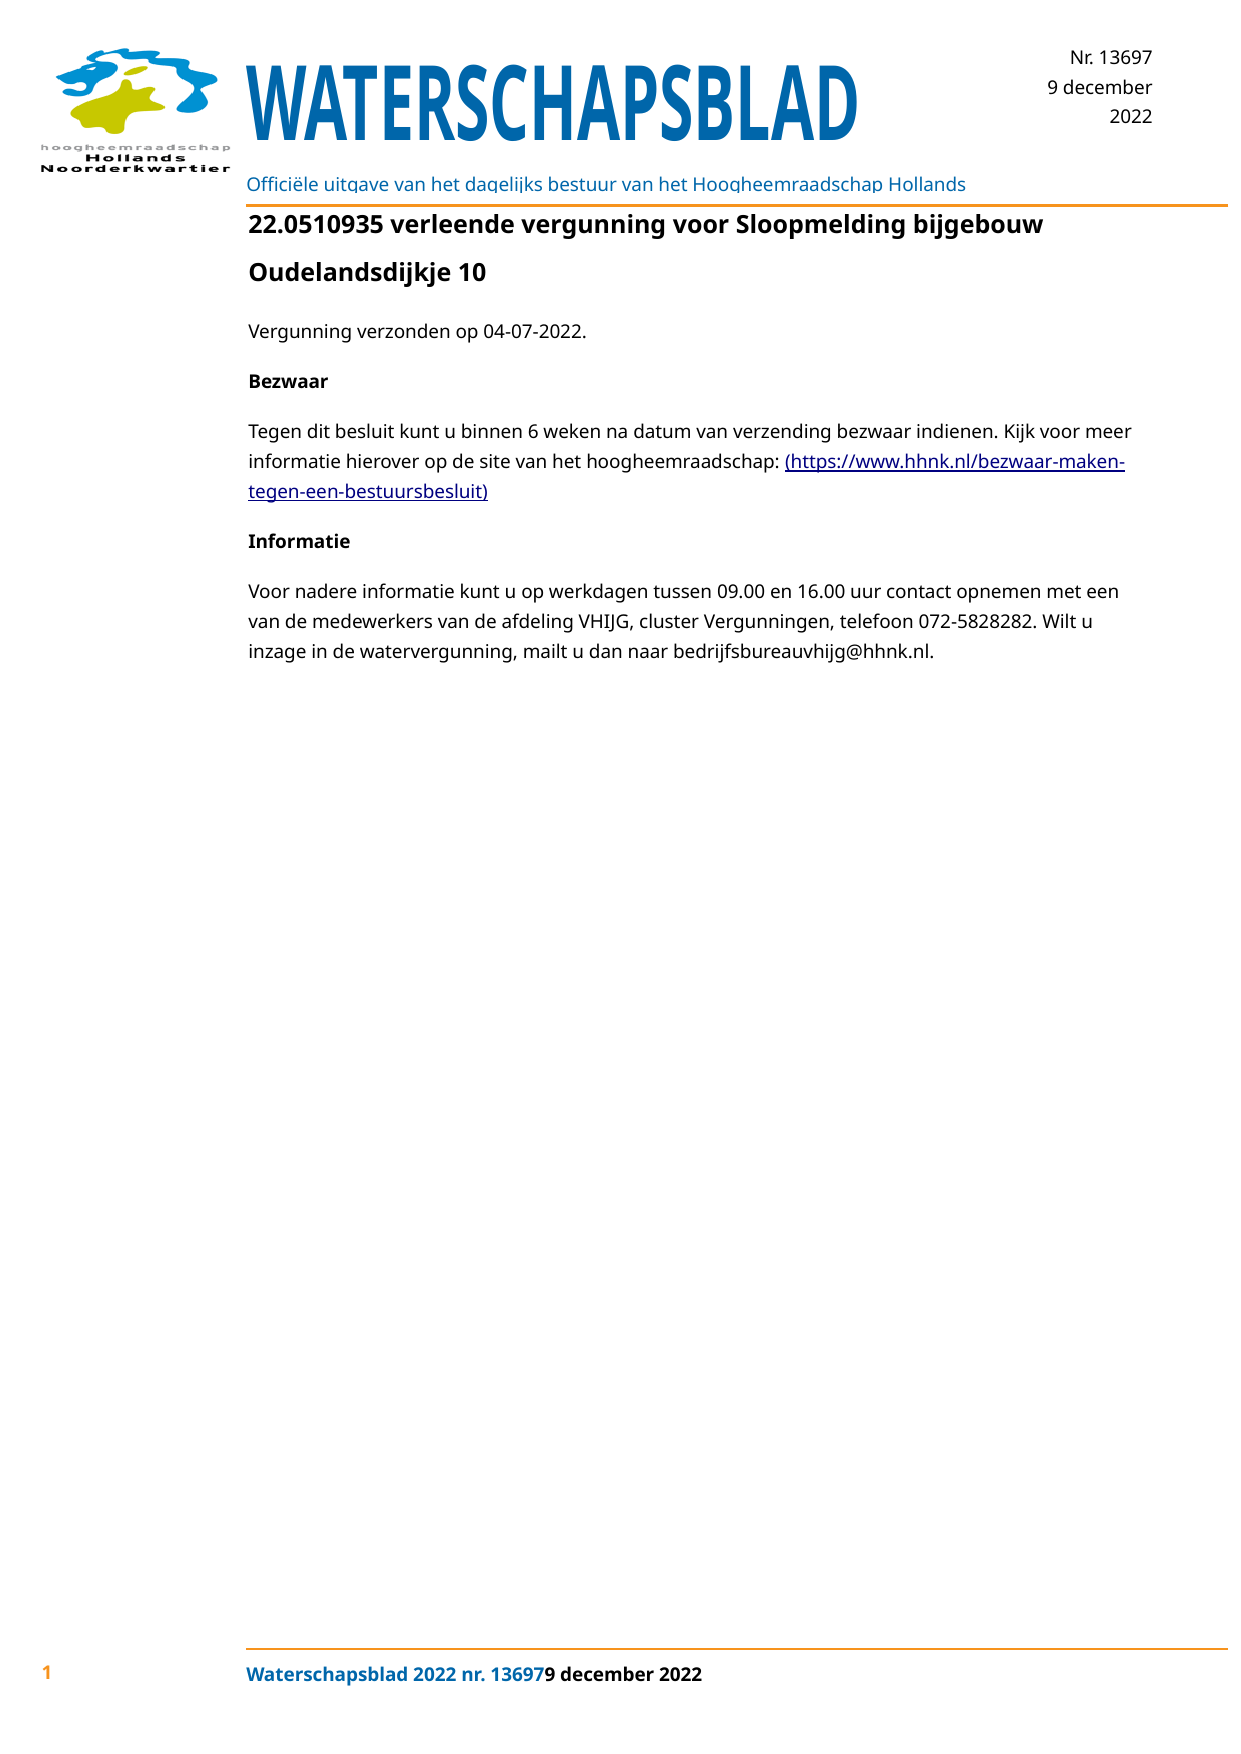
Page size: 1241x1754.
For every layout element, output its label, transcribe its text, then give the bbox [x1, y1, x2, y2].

text 22.0510935 verleende vergunning voor Sloopmelding bijgebouw Oudelandsdijkje 10 [248, 207, 1152, 288]
text Vergunning verzonden op 04-07-2022. [248, 318, 1152, 344]
text Tegen dit besluit kunt u binnen 6 weken na datum van verzending bezwaar indienen. Kijk voor meer informatie hierover op de site van het hoogheemraadschap: (https://www.hhnk.nl/bezwaar-maken-tegen-een-bestuursbesluit) [248, 419, 1152, 504]
text Voor nadere informatie kunt u op werkdagen tussen 09.00 en 16.00 uur contact opnemen met een van de medewerkers van de afdeling VHIJG, cluster Vergunningen, telefoon 072-5828282. Wilt u inzage in de watervergunning, mailt u dan naar bedrijfsbureauvhijg@hhnk.nl. [248, 579, 1152, 664]
text Bezwaar [248, 368, 1152, 394]
text Informatie [248, 528, 1152, 554]
picture [41, 47, 231, 172]
